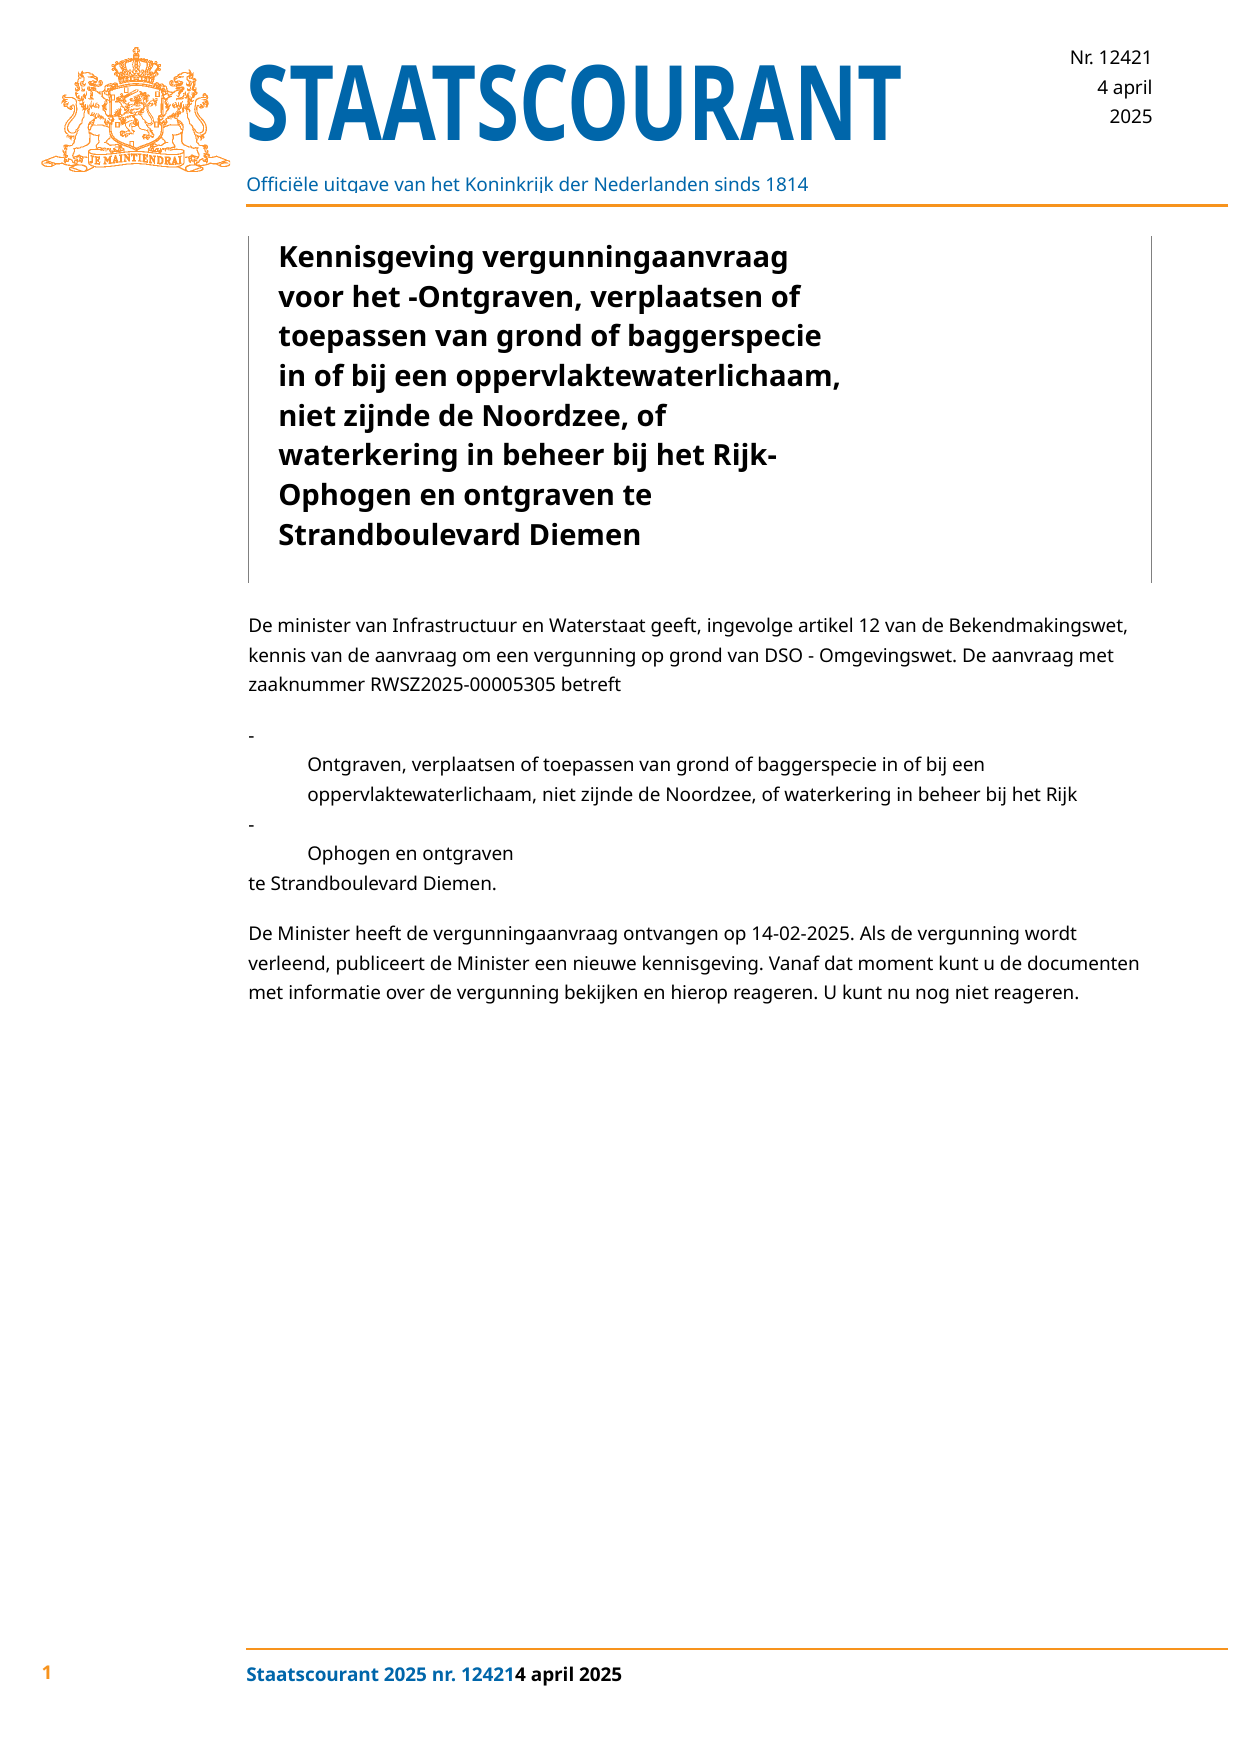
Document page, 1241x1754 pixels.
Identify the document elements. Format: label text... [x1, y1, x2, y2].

table_header [850, 236, 912, 413]
text De Minister heeft de vergunningaanvraag ontvangen op 14-02-2025. Als de vergunning wordt verleend, publiceert de Minister een nieuwe kennisgeving. Vanaf dat moment kunt u de documenten met informatie over de vergunning bekijken en hierop reageren. U kunt nu nog niet reageren. [248, 920, 1152, 1005]
picture [41, 47, 231, 172]
table_header [850, 414, 1151, 583]
picture [912, 236, 1090, 414]
list Ontgraven, verplaatsen of toepassen van grond of baggerspecie in of bij een oppervlaktewaterlichaam, niet zijnde de Noordzee, of waterkering in beheer bij het Rijk [248, 752, 1152, 807]
table_header Kennisgeving vergunningaanvraag voor het -Ontgraven, verplaatsen of toepassen van grond of baggerspecie in of bij een oppervlaktewaterlichaam, niet zijnde de Noordzee, of waterkering in beheer bij het Rijk-Ophogen en ontgraven te Strandboulevard Diemen [249, 236, 850, 583]
text te Strandboulevard Diemen. [248, 870, 1152, 896]
text De minister van Infrastructuur en Waterstaat geeft, ingevolge artikel 12 van de Bekendmakingswet, kennis van de aanvraag om een vergunning op grond van DSO - Omgevingswet. De aanvraag met zaaknummer RWSZ2025-00005305 betreft [248, 612, 1152, 697]
list Ophogen en ontgraven [248, 840, 1152, 866]
table_header [1090, 236, 1151, 413]
